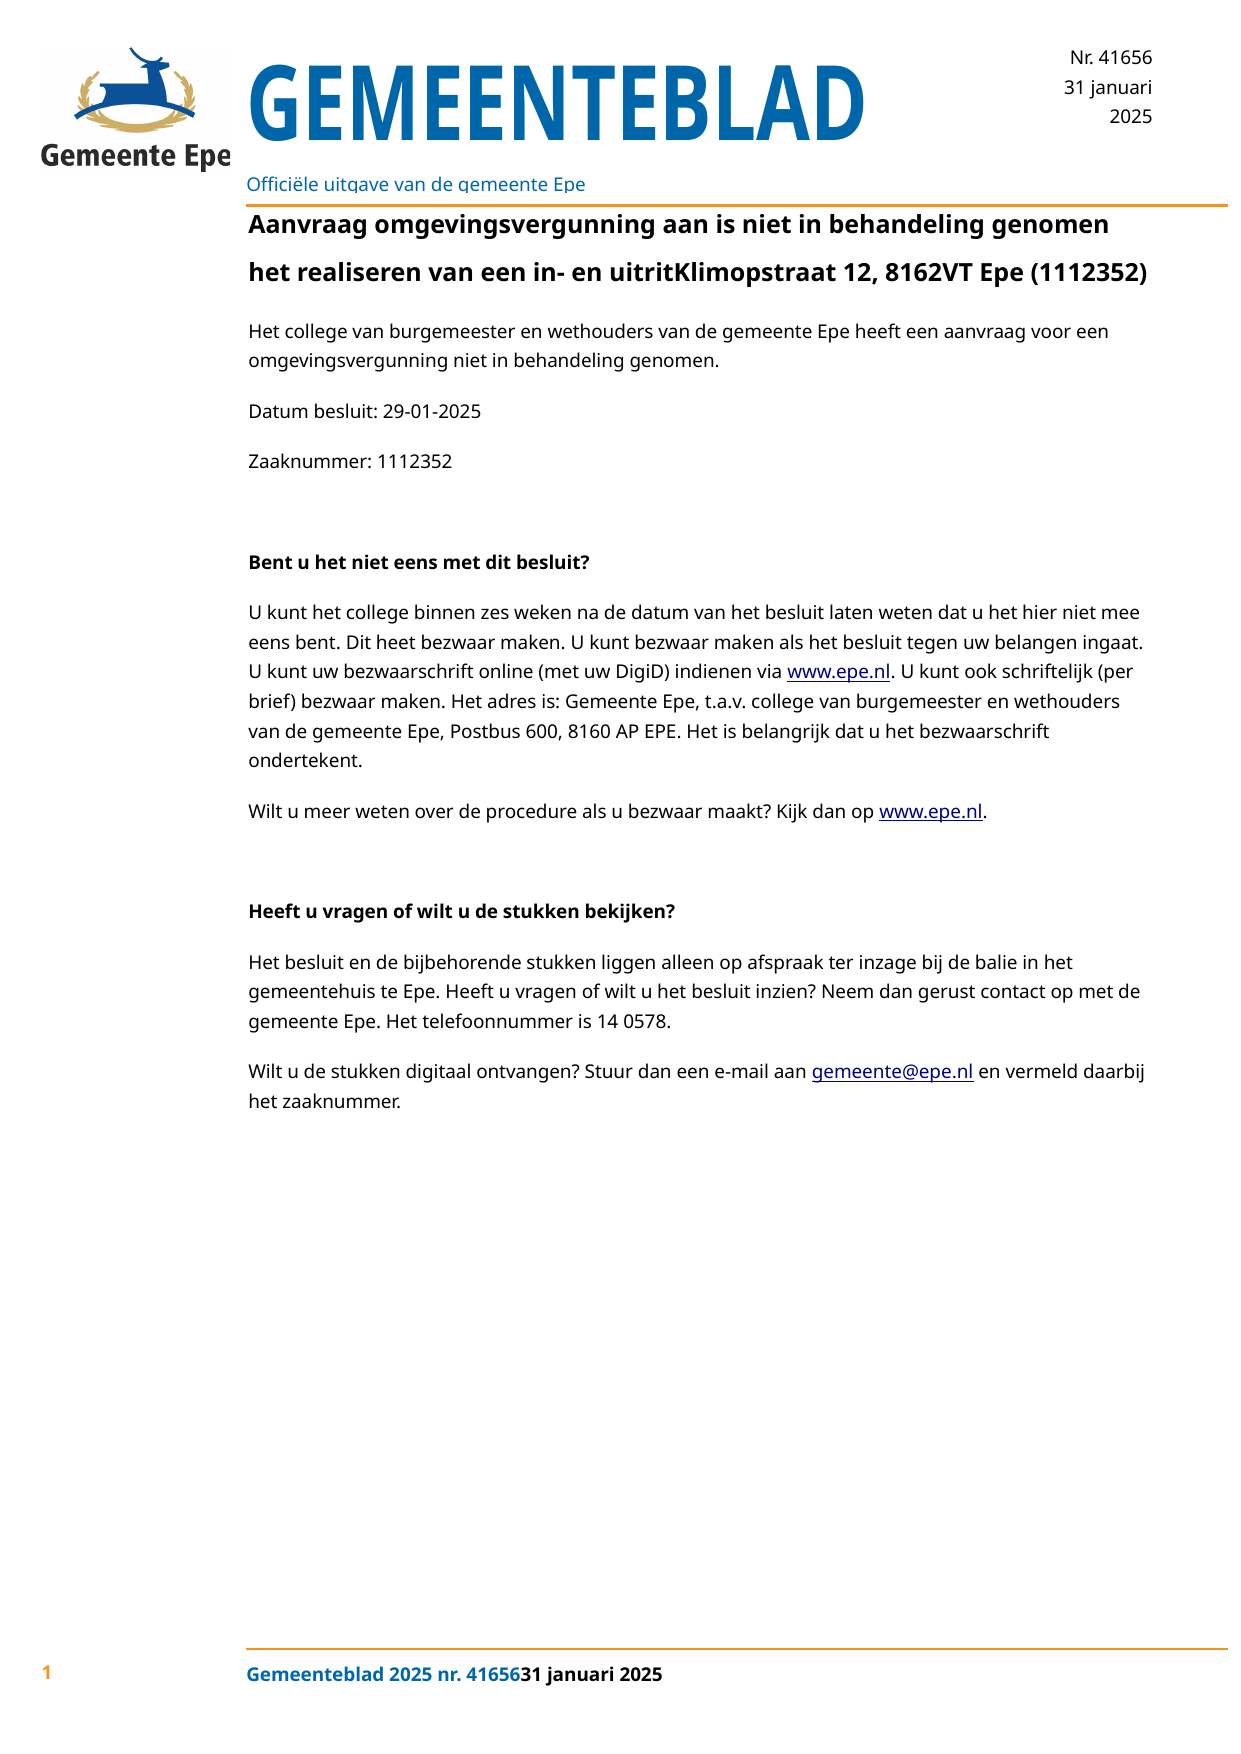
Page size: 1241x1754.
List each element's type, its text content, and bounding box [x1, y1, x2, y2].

picture [41, 47, 231, 172]
text Het besluit en de bijbehorende stukken liggen alleen op afspraak ter inzage bij de balie in het gemeentehuis te Epe. Heeft u vragen of wilt u het besluit inzien? Neem dan gerust contact op met de gemeente Epe. Het telefoonnummer is 14 0578. [248, 949, 1152, 1034]
text U kunt het college binnen zes weken na de datum van het besluit laten weten dat u het hier niet mee eens bent. Dit heet bezwaar maken. U kunt bezwaar maken als het besluit tegen uw belangen ingaat. U kunt uw bezwaarschrift online (met uw DigiD) indienen via www.epe.nl. U kunt ook schriftelijk (per brief) bezwaar maken. Het adres is: Gemeente Epe, t.a.v. college van burgemeester en wethouders van de gemeente Epe, Postbus 600, 8160 AP EPE. Het is belangrijk dat u het bezwaarschrift ondertekent. [248, 599, 1152, 773]
text Aanvraag omgevingsvergunning aan is niet in behandeling genomen het realiseren van een in- en uitritKlimopstraat 12, 8162VT Epe (1112352) [248, 207, 1152, 288]
text Zaaknummer: 1112352 [248, 448, 1152, 474]
text Wilt u de stukken digitaal ontvangen? Stuur dan een e-mail aan gemeente@epe.nl en vermeld daarbij het zaaknummer. [248, 1059, 1152, 1114]
text Bent u het niet eens met dit besluit? [248, 549, 1152, 575]
text Datum besluit: 29-01-2025 [248, 398, 1152, 424]
text Wilt u meer weten over de procedure als u bezwaar maakt? Kijk dan op www.epe.nl. [248, 798, 1152, 824]
text Het college van burgemeester en wethouders van de gemeente Epe heeft een aanvraag voor een omgevingsvergunning niet in behandeling genomen. [248, 318, 1152, 373]
text Heeft u vragen of wilt u de stukken bekijken? [248, 899, 1152, 924]
